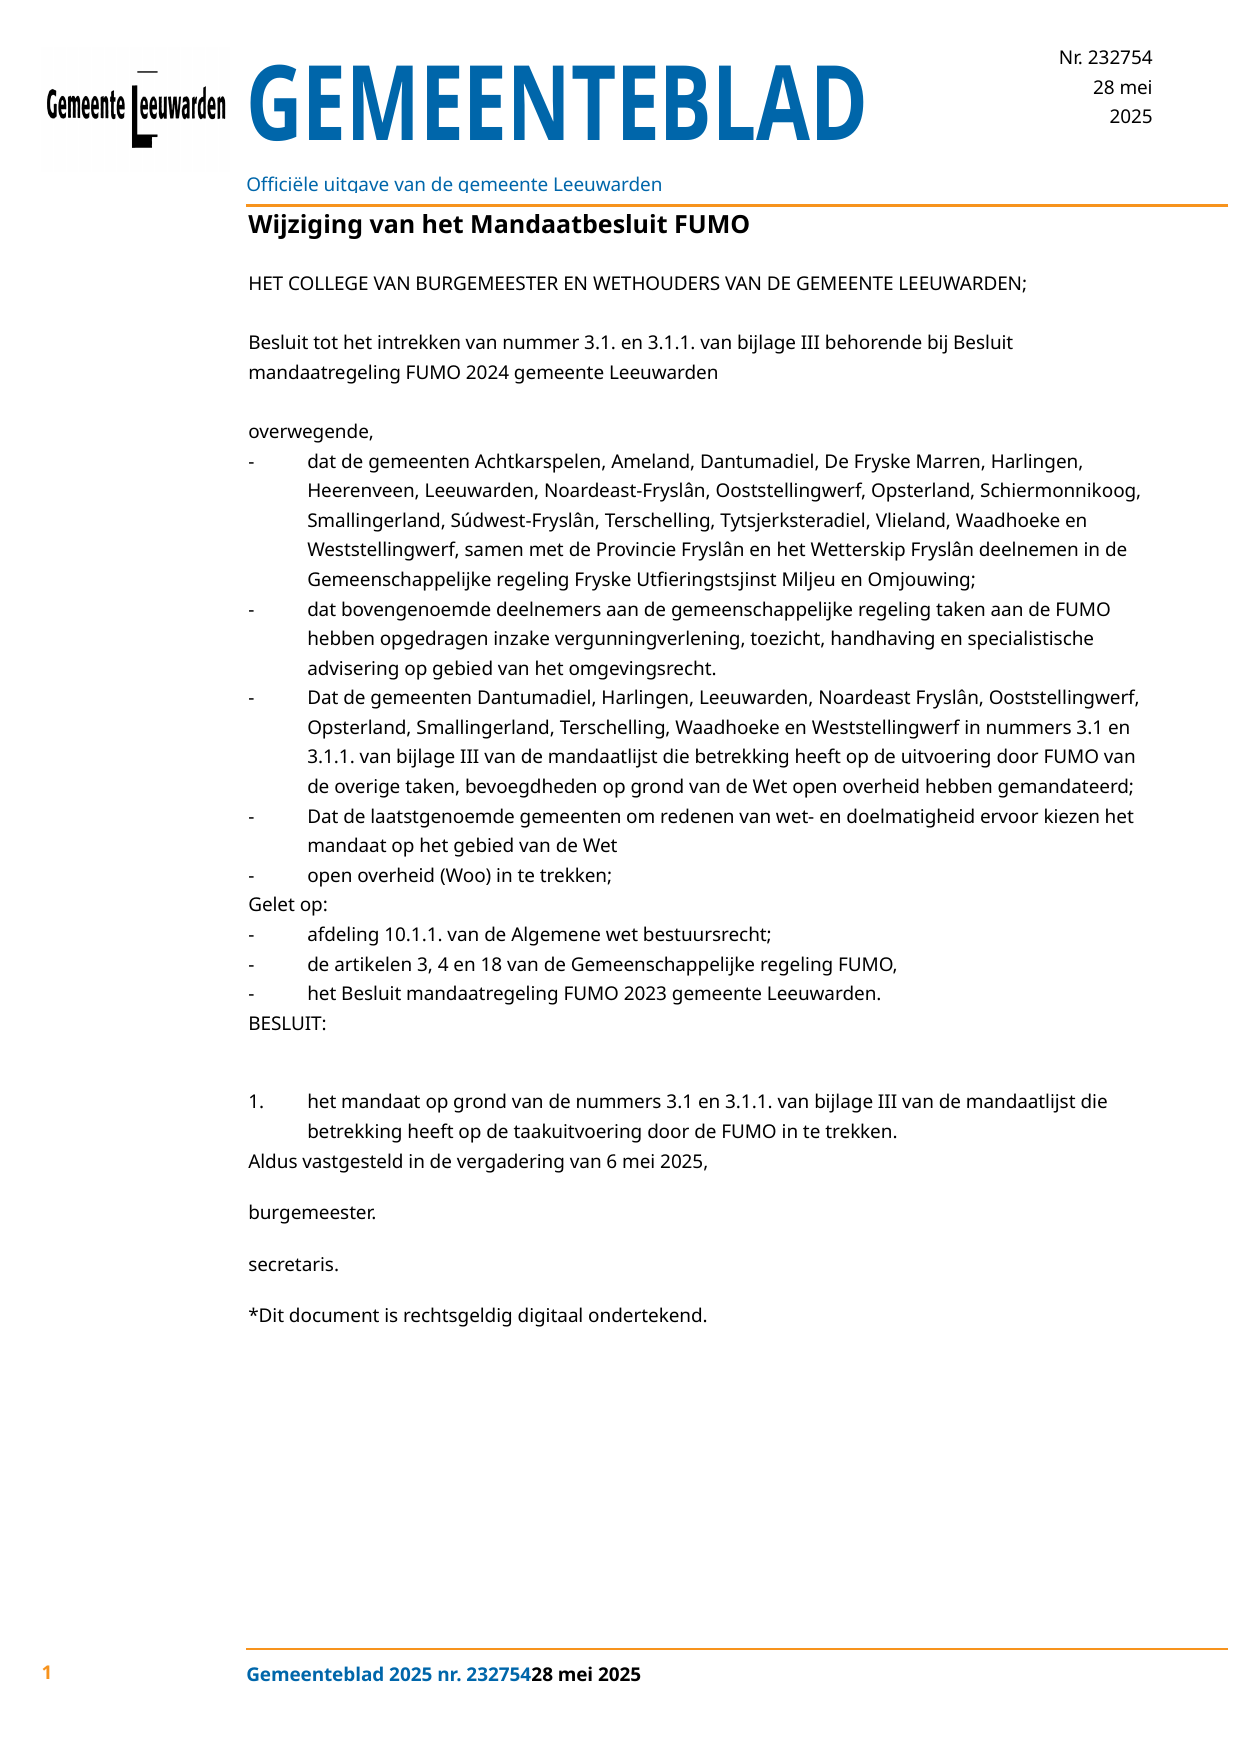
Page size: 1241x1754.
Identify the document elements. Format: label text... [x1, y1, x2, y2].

text secretaris. [248, 1251, 1152, 1277]
text Besluit tot het intrekken van nummer 3.1. en 3.1.1. van bijlage III behorende bij Besluit mandaatregeling FUMO 2024 gemeente Leeuwarden [248, 329, 1152, 385]
list afdeling 10.1.1. van de Algemene wet bestuursrecht; [248, 921, 1152, 947]
picture [41, 47, 231, 172]
list open overheid (Woo) in te trekken; [248, 862, 1152, 888]
list Dat de gemeenten Dantumadiel, Harlingen, Leeuwarden, Noardeast Fryslân, Ooststellingwerf, Opsterland, Smallingerland, Terschelling, Waadhoeke en Weststellingwerf in nummers 3.1 en 3.1.1. van bijlage III van de mandaatlijst die betrekking heeft op de uitvoering door FUMO van de overige taken, bevoegdheden op grond van de Wet open overheid hebben gemandateerd; [248, 684, 1152, 799]
text burgemeester. [248, 1199, 1152, 1225]
text Aldus vastgesteld in de vergadering van 6 mei 2025, [248, 1148, 1152, 1174]
text BESLUIT: [248, 1010, 1152, 1036]
text Gelet op: [248, 892, 1152, 917]
text HET COLLEGE VAN BURGEMEESTER EN WETHOUDERS VAN DE GEMEENTE LEEUWARDEN; [248, 270, 1152, 296]
list dat bovengenoemde deelnemers aan de gemeenschappelijke regeling taken aan de FUMO hebben opgedragen inzake vergunningverlening, toezicht, handhaving en specialistische advisering op gebied van het omgevingsrecht. [248, 596, 1152, 681]
text overwegende, [248, 418, 1152, 444]
list dat de gemeenten Achtkarspelen, Ameland, Dantumadiel, De Fryske Marren, Harlingen, Heerenveen, Leeuwarden, Noardeast-Fryslân, Ooststellingwerf, Opsterland, Schiermonnikoog, Smallingerland, Súdwest-Fryslân, Terschelling, Tytsjerksteradiel, Vlieland, Waadhoeke en Weststellingwerf, samen met de Provincie Fryslân en het Wetterskip Fryslân deelnemen in de Gemeenschappelijke regeling Fryske Utfieringstsjinst Miljeu en Omjouwing; [248, 448, 1152, 592]
list het Besluit mandaatregeling FUMO 2023 gemeente Leeuwarden. [248, 980, 1152, 1006]
list Dat de laatstgenoemde gemeenten om redenen van wet- en doelmatigheid ervoor kiezen het mandaat op het gebied van de Wet [248, 803, 1152, 858]
text *Dit document is rechtsgeldig digitaal ondertekend. [248, 1302, 1152, 1328]
list het mandaat op grond van de nummers 3.1 en 3.1.1. van bijlage III van de mandaatlijst die betrekking heeft op de taakuitvoering door de FUMO in te trekken. [248, 1089, 1152, 1144]
list de artikelen 3, 4 en 18 van de Gemeenschappelijke regeling FUMO, [248, 951, 1152, 976]
text Wijziging van het Mandaatbesluit FUMO [248, 207, 1152, 241]
